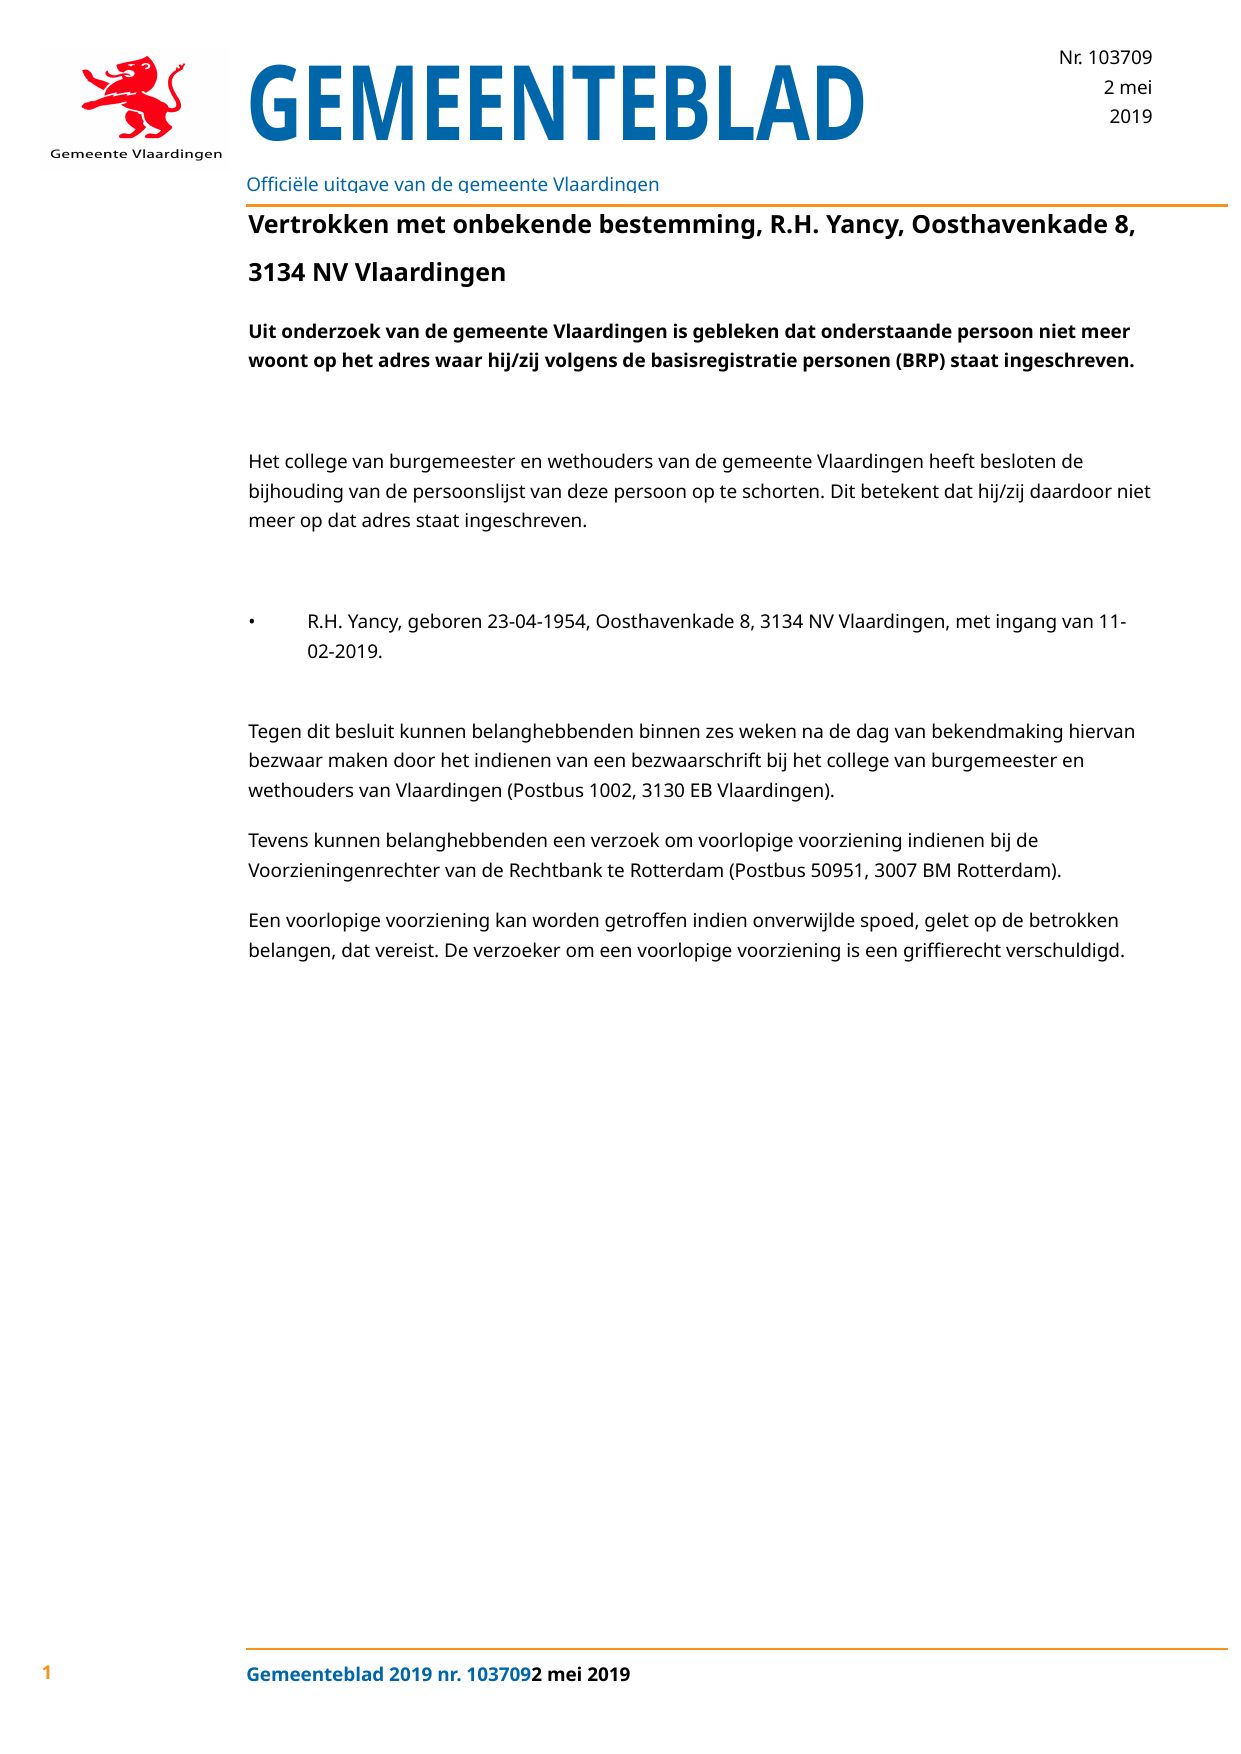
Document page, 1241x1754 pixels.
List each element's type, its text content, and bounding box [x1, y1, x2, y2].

text Een voorlopige voorziening kan worden getroffen indien onverwijlde spoed, gelet op de betrokken belangen, dat vereist. De verzoeker om een voorlopige voorziening is een griffierecht verschuldigd. [248, 907, 1152, 963]
picture [41, 47, 231, 172]
text Het college van burgemeester en wethouders van de gemeente Vlaardingen heeft besloten de bijhouding van de persoonslijst van deze persoon op te schorten. Dit betekent dat hij/zij daardoor niet meer op dat adres staat ingeschreven. [248, 448, 1152, 533]
text Uit onderzoek van de gemeente Vlaardingen is gebleken dat onderstaande persoon niet meer woont op het adres waar hij/zij volgens de basisregistratie personen (BRP) staat ingeschreven. [248, 318, 1152, 373]
text Tegen dit besluit kunnen belanghebbenden binnen zes weken na de dag van bekendmaking hiervan bezwaar maken door het indienen van een bezwaarschrift bij het college van burgemeester en wethouders van Vlaardingen (Postbus 1002, 3130 EB Vlaardingen). [248, 718, 1152, 803]
list R.H. Yancy, geboren 23-04-1954, Oosthavenkade 8, 3134 NV Vlaardingen, met ingang van 11-02-2019. [248, 608, 1152, 664]
text Tevens kunnen belanghebbenden een verzoek om voorlopige voorziening indienen bij de Voorzieningenrechter van de Rechtbank te Rotterdam (Postbus 50951, 3007 BM Rotterdam). [248, 827, 1152, 883]
text Vertrokken met onbekende bestemming, R.H. Yancy, Oosthavenkade 8, 3134 NV Vlaardingen [248, 207, 1152, 288]
